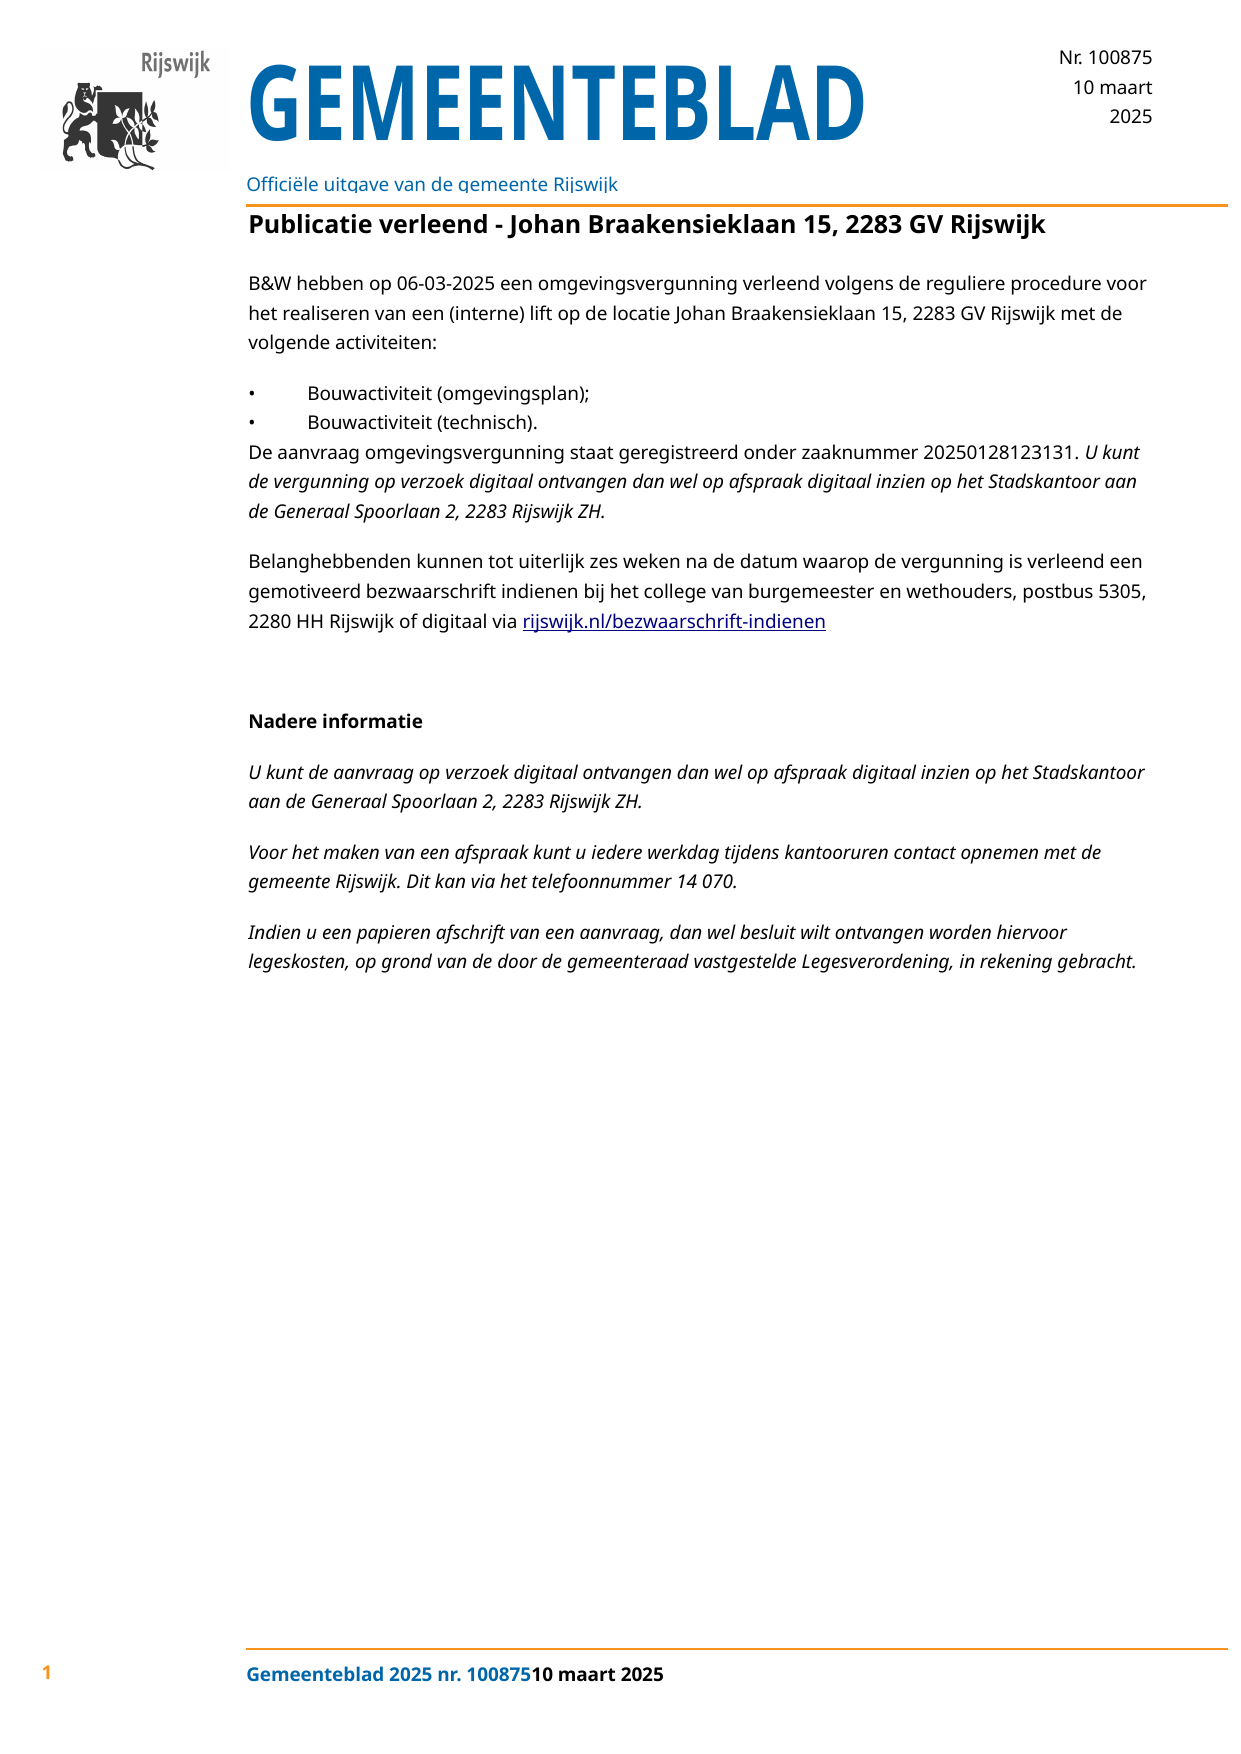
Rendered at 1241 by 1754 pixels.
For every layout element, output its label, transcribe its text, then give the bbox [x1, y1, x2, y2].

text Belanghebbenden kunnen tot uiterlijk zes weken na de datum waarop de vergunning is verleend een gemotiveerd bezwaarschrift indienen bij het college van burgemeester en wethouders, postbus 5305, 2280 HH Rijswijk of digitaal via rijswijk.nl/bezwaarschrift-indienen [248, 549, 1152, 633]
text U kunt de aanvraag op verzoek digitaal ontvangen dan wel op afspraak digitaal inzien op het Stadskantoor aan de Generaal Spoorlaan 2, 2283 Rijswijk ZH. [248, 759, 1152, 814]
text Nadere informatie [248, 709, 1152, 734]
text Indien u een papieren afschrift van een aanvraag, dan wel besluit wilt ontvangen worden hiervoor legeskosten, op grond van de door de gemeenteraad vastgestelde Legesverordening, in rekening gebracht. [248, 919, 1152, 974]
text B&W hebben op 06-03-2025 een omgevingsvergunning verleend volgens de reguliere procedure voor het realiseren van een (interne) lift op de locatie Johan Braakensieklaan 15, 2283 GV Rijswijk met de volgende activiteiten: [248, 270, 1152, 355]
text Voor het maken van een afspraak kunt u iedere werkdag tijdens kantooruren contact opnemen met de gemeente Rijswijk. Dit kan via het telefoonnummer 14 070. [248, 839, 1152, 894]
list Bouwactiviteit (omgevingsplan); [248, 380, 1152, 406]
text Publicatie verleend - Johan Braakensieklaan 15, 2283 GV Rijswijk [248, 207, 1152, 241]
list Bouwactiviteit (technisch). [248, 409, 1152, 435]
text De aanvraag omgevingsvergunning staat geregistreerd onder zaaknummer 20250128123131. U kunt de vergunning op verzoek digitaal ontvangen dan wel op afspraak digitaal inzien op het Stadskantoor aan de Generaal Spoorlaan 2, 2283 Rijswijk ZH. [248, 439, 1152, 524]
picture [41, 47, 231, 172]
